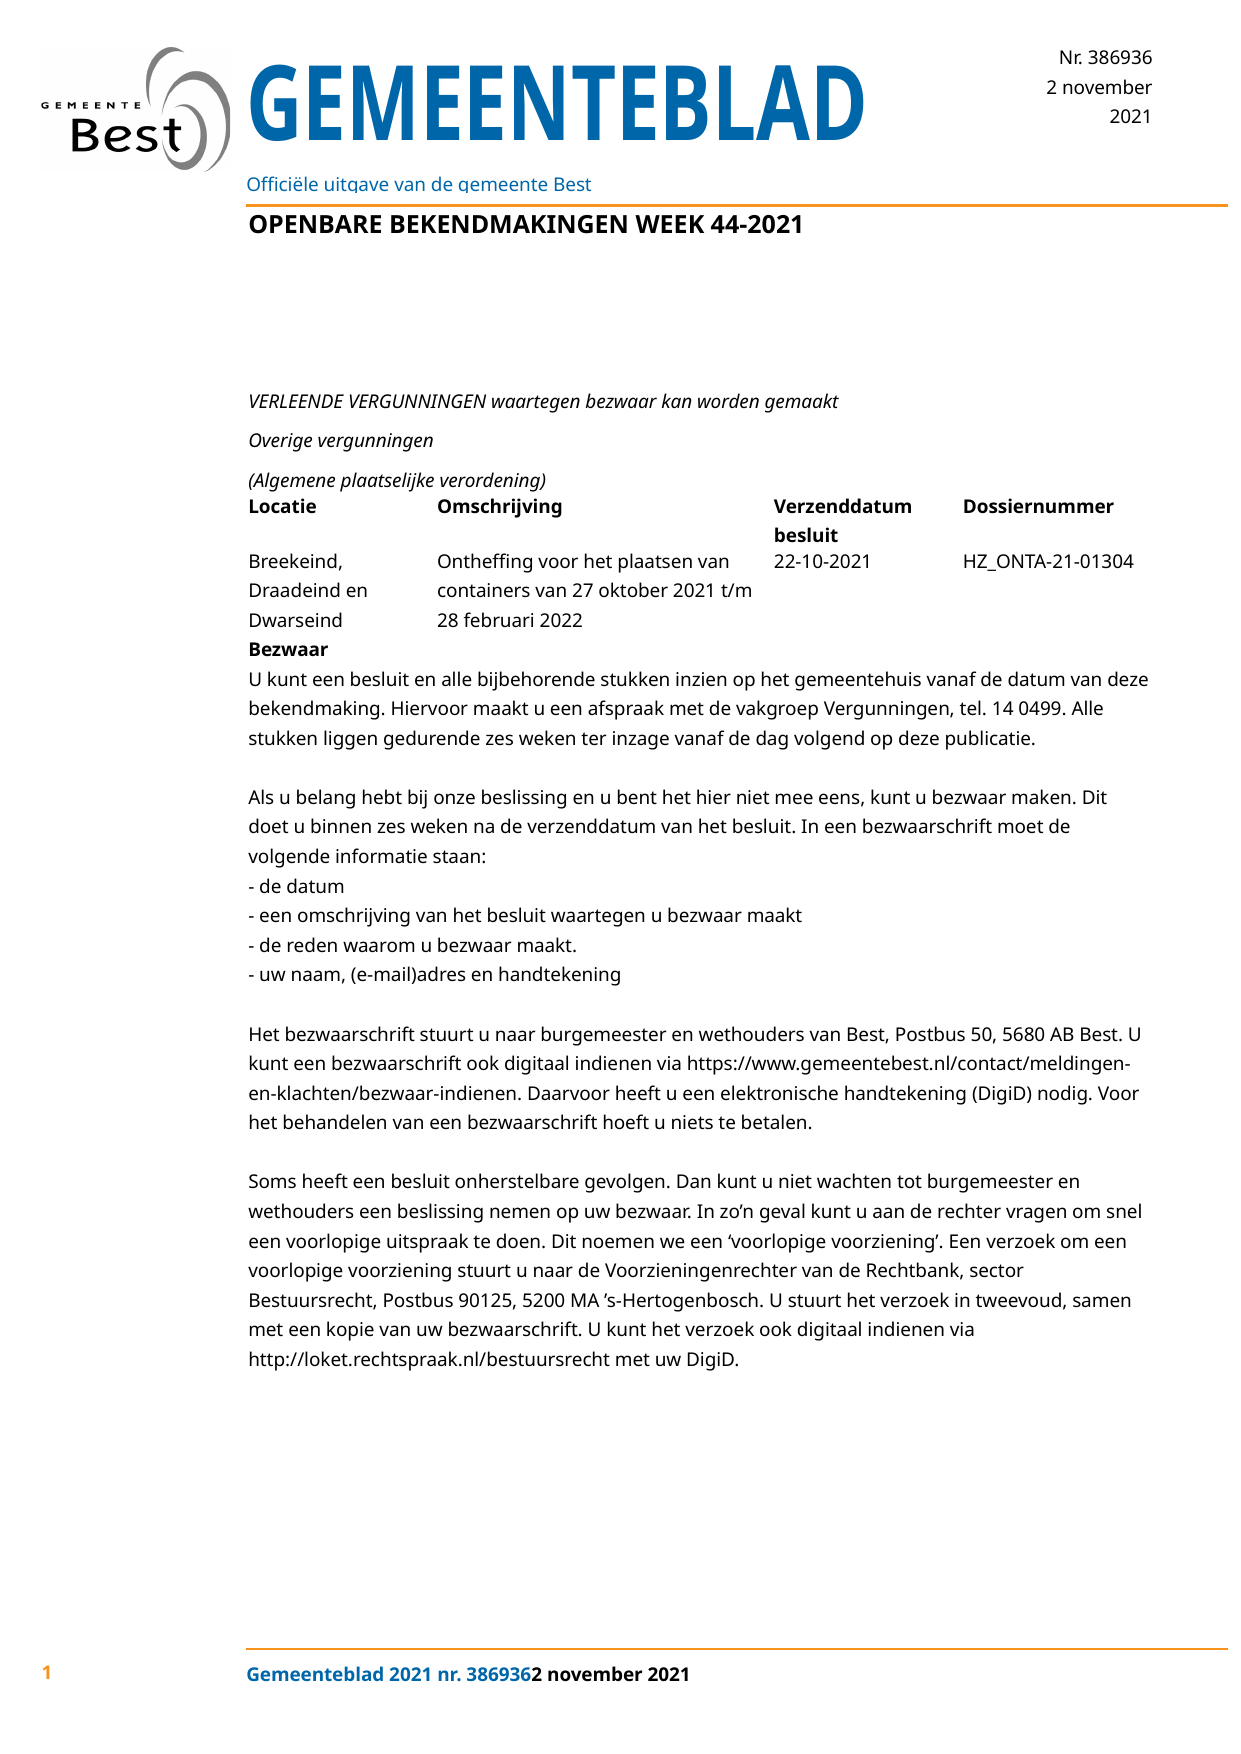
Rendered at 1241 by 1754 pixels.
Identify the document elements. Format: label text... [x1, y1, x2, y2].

table_cell Ontheffing voor het plaatsen van containers van 27 oktober 2021 t/m 28 februari 2022 [437, 548, 774, 633]
text - de datum [248, 873, 1152, 899]
text Als u belang hebt bij onze beslissing en u bent het hier niet mee eens, kunt u bezwaar maken. Dit doet u binnen zes weken na de verzenddatum van het besluit. In een bezwaarschrift moet de volgende informatie staan: [248, 784, 1152, 869]
text Het bezwaarschrift stuurt u naar burgemeester en wethouders van Best, Postbus 50, 5680 AB Best. U kunt een bezwaarschrift ook digitaal indienen via https://www.gemeentebest.nl/contact/meldingen-en-klachten/bezwaar-indienen. Daarvoor heeft u een elektronische handtekening (DigiD) nodig. Voor het behandelen van een bezwaarschrift hoeft u niets te betalen. [248, 1021, 1152, 1135]
text Overige vergunningen [248, 428, 1152, 453]
text (Algemene plaatselijke verordening) [248, 467, 1152, 493]
table_cell 22-10-2021 [774, 548, 963, 633]
text - uw naam, (e-mail)adres en handtekening [248, 962, 1152, 987]
table_cell HZ_ONTA-21-01304 [963, 548, 1152, 633]
text Soms heeft een besluit onherstelbare gevolgen. Dan kunt u niet wachten tot burgemeester en wethouders een beslissing nemen op uw bezwaar. In zo’n geval kunt u aan de rechter vragen om snel een voorlopige uitspraak te doen. Dit noemen we een ‘voorlopige voorziening’. Een verzoek om een voorlopige voorziening stuurt u naar de Voorzieningenrechter van de Rechtbank, sector Bestuursrecht, Postbus 90125, 5200 MA ’s-Hertogenbosch. U stuurt het verzoek in tweevoud, samen met een kopie van uw bezwaarschrift. U kunt het verzoek ook digitaal indienen via http://loket.rechtspraak.nl/bestuursrecht met uw DigiD. [248, 1169, 1152, 1372]
text U kunt een besluit en alle bijbehorende stukken inzien op het gemeentehuis vanaf de datum van deze bekendmaking. Hiervoor maakt u een afspraak met de vakgroep Vergunningen, tel. 14 0499. Alle stukken liggen gedurende zes weken ter inzage vanaf de dag volgend op deze publicatie. [248, 666, 1152, 751]
table_cell Breekeind, Draadeind en Dwarseind [248, 548, 437, 633]
text OPENBARE BEKENDMAKINGEN WEEK 44-2021 [248, 207, 1152, 241]
text VERLEENDE VERGUNNINGEN waartegen bezwaar kan worden gemaakt [248, 388, 1152, 414]
table_header Omschrijving [437, 493, 774, 548]
table_header Locatie [248, 493, 437, 548]
table_header Dossiernummer [963, 493, 1152, 548]
table_header Verzenddatum besluit [774, 493, 963, 548]
text Bezwaar [248, 636, 1152, 662]
text - de reden waarom u bezwaar maakt. [248, 932, 1152, 958]
picture [41, 47, 231, 172]
text - een omschrijving van het besluit waartegen u bezwaar maakt [248, 902, 1152, 928]
